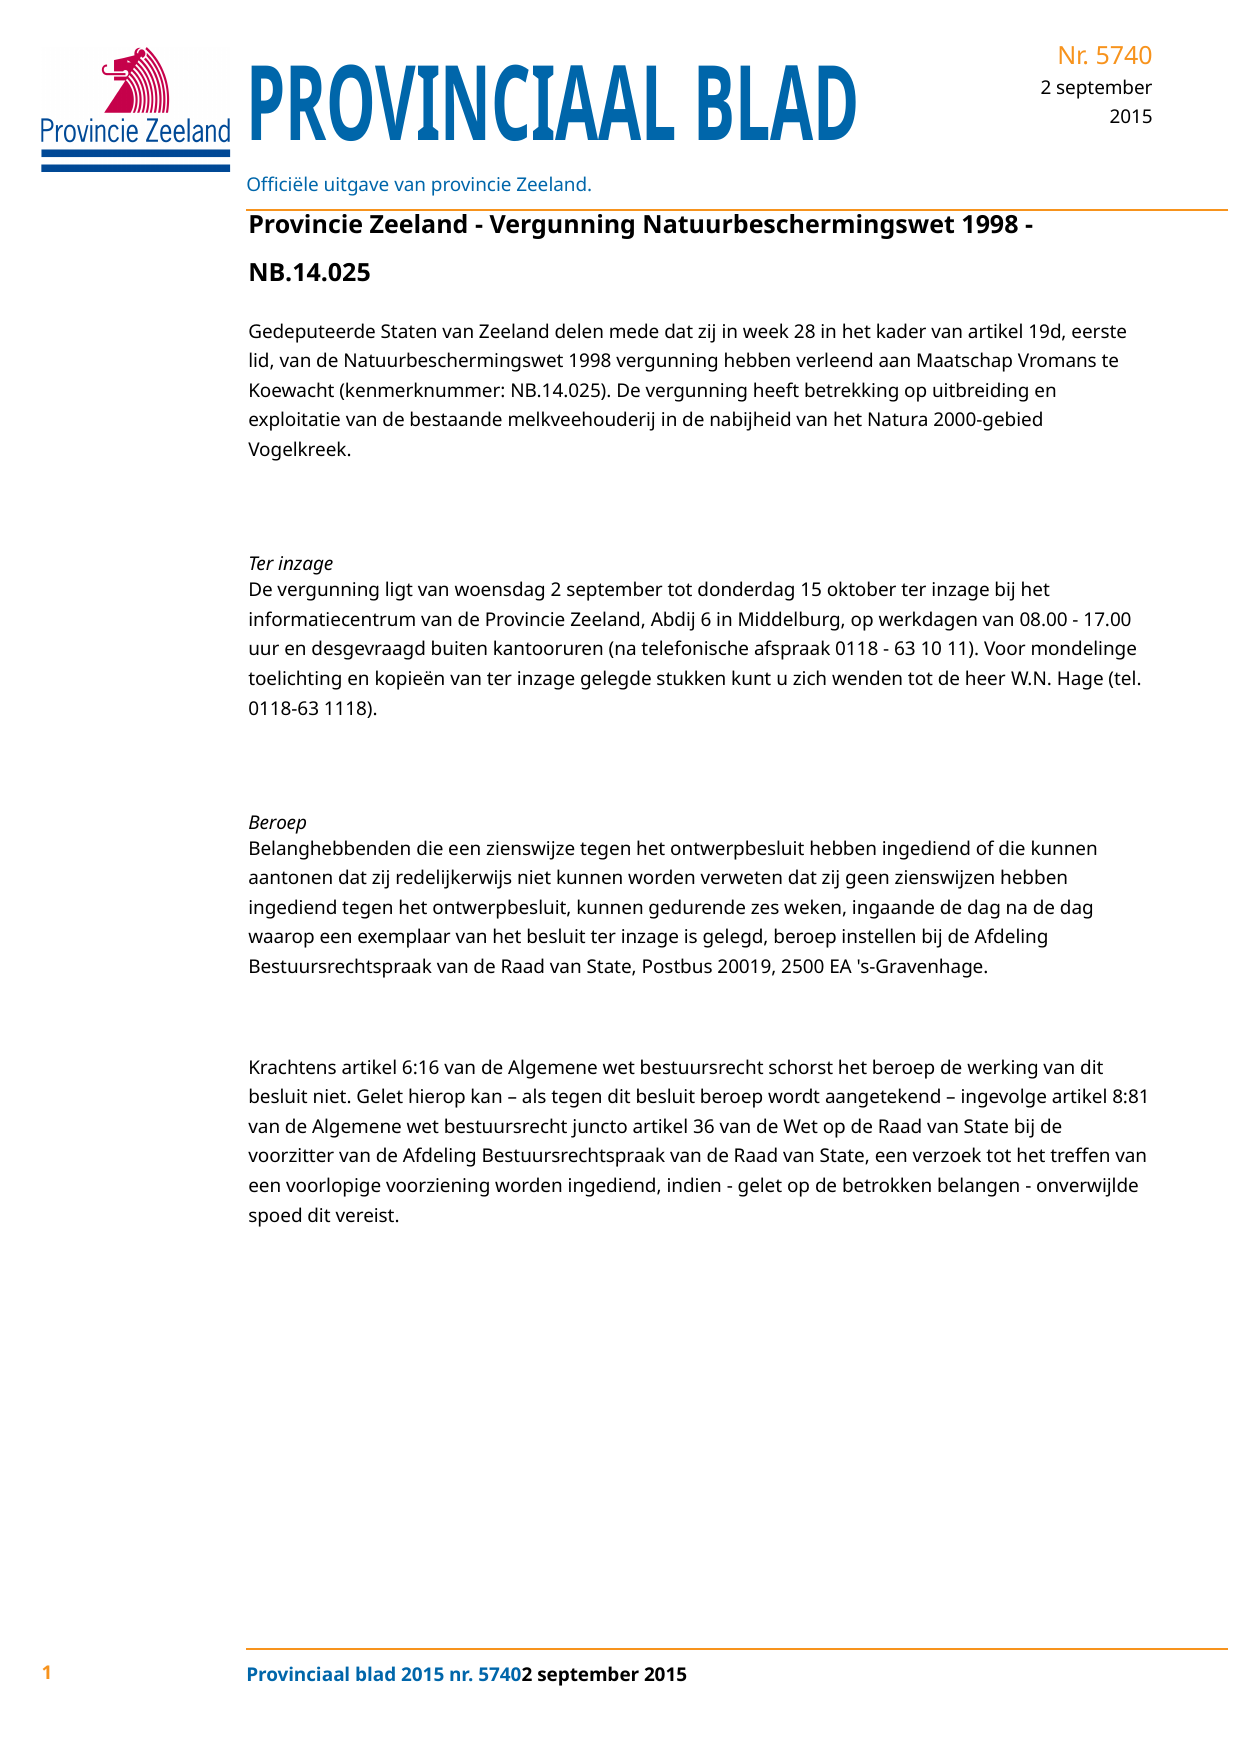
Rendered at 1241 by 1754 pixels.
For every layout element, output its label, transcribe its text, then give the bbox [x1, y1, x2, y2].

text Ter inzage [248, 551, 1152, 576]
text Provincie Zeeland - Vergunning Natuurbeschermingswet 1998 - NB.14.025 [248, 211, 1152, 288]
picture [41, 47, 231, 172]
text Belanghebbenden die een zienswijze tegen het ontwerpbesluit hebben ingediend of die kunnen aantonen dat zij redelijkerwijs niet kunnen worden verweten dat zij geen zienswijzen hebben ingediend tegen het ontwerpbesluit, kunnen gedurende zes weken, ingaande de dag na de dag waarop een exemplaar van het besluit ter inzage is gelegd, beroep instellen bij de Afdeling Bestuursrechtspraak van de Raad van State, Postbus 20019, 2500 EA 's-Gravenhage. [248, 835, 1152, 979]
text Krachtens artikel 6:16 van de Algemene wet bestuursrecht schorst het beroep de werking van dit besluit niet. Gelet hierop kan – als tegen dit besluit beroep wordt aangetekend – ingevolge artikel 8:81 van de Algemene wet bestuursrecht juncto artikel 36 van de Wet op de Raad van State bij de voorzitter van de Afdeling Bestuursrechtspraak van de Raad van State, een verzoek tot het treffen van een voorlopige voorziening worden ingediend, indien - gelet op de betrokken belangen - onverwijlde spoed dit vereist. [248, 1054, 1152, 1228]
text Beroep [248, 809, 1152, 835]
text Gedeputeerde Staten van Zeeland delen mede dat zij in week 28 in het kader van artikel 19d, eerste lid, van de Natuurbeschermingswet 1998 vergunning hebben verleend aan Maatschap Vromans te Koewacht (kenmerknummer: NB.14.025). De vergunning heeft betrekking op uitbreiding en exploitatie van de bestaande melkveehouderij in de nabijheid van het Natura 2000-gebied Vogelkreek. [248, 318, 1152, 462]
text De vergunning ligt van woensdag 2 september tot donderdag 15 oktober ter inzage bij het informatiecentrum van de Provincie Zeeland, Abdij 6 in Middelburg, op werkdagen van 08.00 - 17.00 uur en desgevraagd buiten kantooruren (na telefonische afspraak 0118 - 63 10 11). Voor mondelinge toelichting en kopieën van ter inzage gelegde stukken kunt u zich wenden tot de heer W.N. Hage (tel. 0118-63 1118). [248, 576, 1152, 720]
